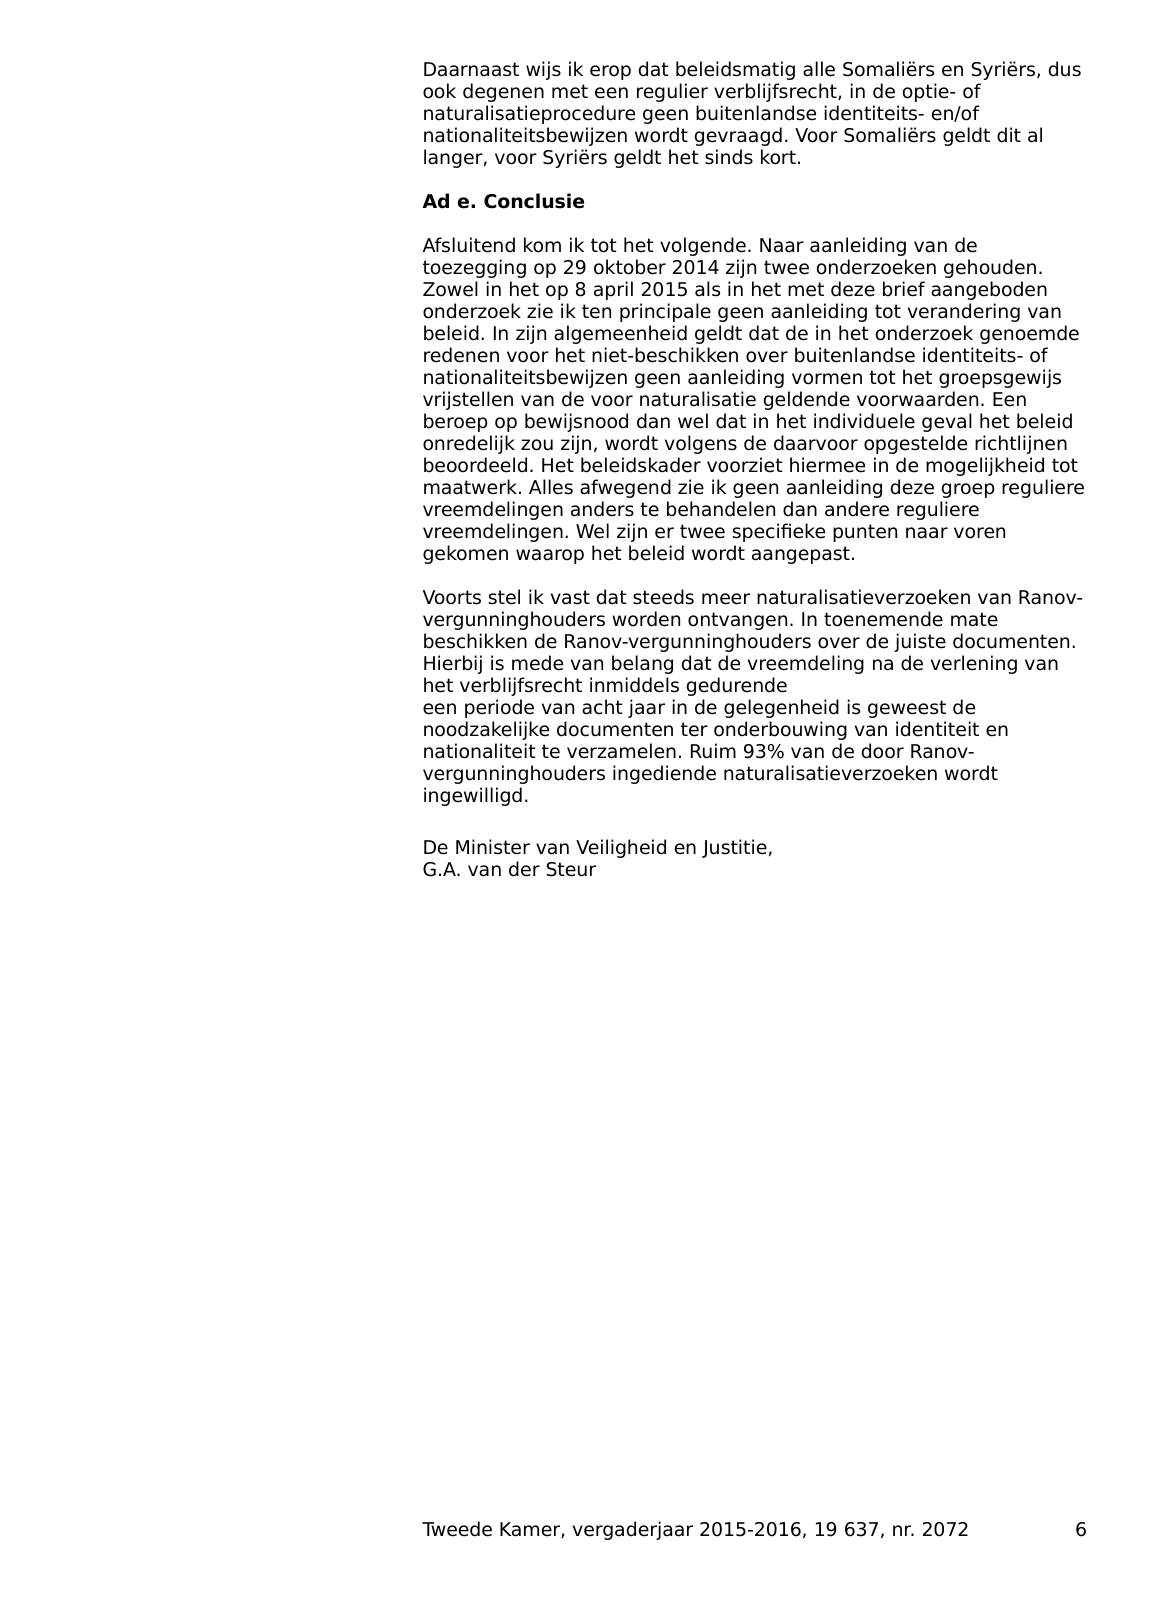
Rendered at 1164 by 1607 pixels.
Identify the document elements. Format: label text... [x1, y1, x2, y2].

text Afsluitend kom ik tot het volgende. Naar aanleiding van de toezegging op 29 oktober 2014 zijn twee onderzoeken gehouden. Zowel in het op 8 april 2015 als in het met deze brief aangeboden onderzoek zie ik ten principale geen aanleiding tot verandering van beleid. In zijn algemeenheid geldt dat de in het onderzoek genoemde redenen voor het niet-beschikken over buitenlandse identiteits- of nationaliteitsbewijzen geen aanleiding vormen tot het groepsgewijs vrijstellen van de voor naturalisatie geldende voorwaarden. Een beroep op bewijsnood dan wel dat in het individuele geval het beleid onredelijk zou zijn, wordt volgens de daarvoor opgestelde richtlijnen beoordeeld. Het beleidskader voorziet hiermee in de mogelijkheid tot maatwerk. Alles afwegend zie ik geen aanleiding deze groep reguliere vreemdelingen anders te behandelen dan andere reguliere vreemdelingen. Wel zijn er twee specifieke punten naar voren gekomen waarop het beleid wordt aangepast. [422, 235, 1087, 565]
text Voorts stel ik vast dat steeds meer naturalisatieverzoeken van Ranov-vergunninghouders worden ontvangen. In toenemende mate beschikken de Ranov-vergunninghouders over de juiste documenten. Hierbij is mede van belang dat de vreemdeling na de verlening van het verblijfsrecht inmiddels gedurende [422, 587, 1087, 697]
text De Minister van Veiligheid en Justitie, G.A. van der Steur [422, 837, 1087, 881]
text een periode van acht jaar in de gelegenheid is geweest de noodzakelijke documenten ter onderbouwing van identiteit en nationaliteit te verzamelen. Ruim 93% van de door Ranov-vergunninghouders ingediende naturalisatieverzoeken wordt ingewilligd. [422, 697, 1087, 807]
text Daarnaast wijs ik erop dat beleidsmatig alle Somaliërs en Syriërs, dus ook degenen met een regulier verblijfsrecht, in de optie- of naturalisatieprocedure geen buitenlandse identiteits- en/of nationaliteitsbewijzen wordt gevraagd. Voor Somaliërs geldt dit al langer, voor Syriërs geldt het sinds kort. [422, 59, 1087, 169]
subtitle Ad e. Conclusie [422, 191, 1087, 213]
